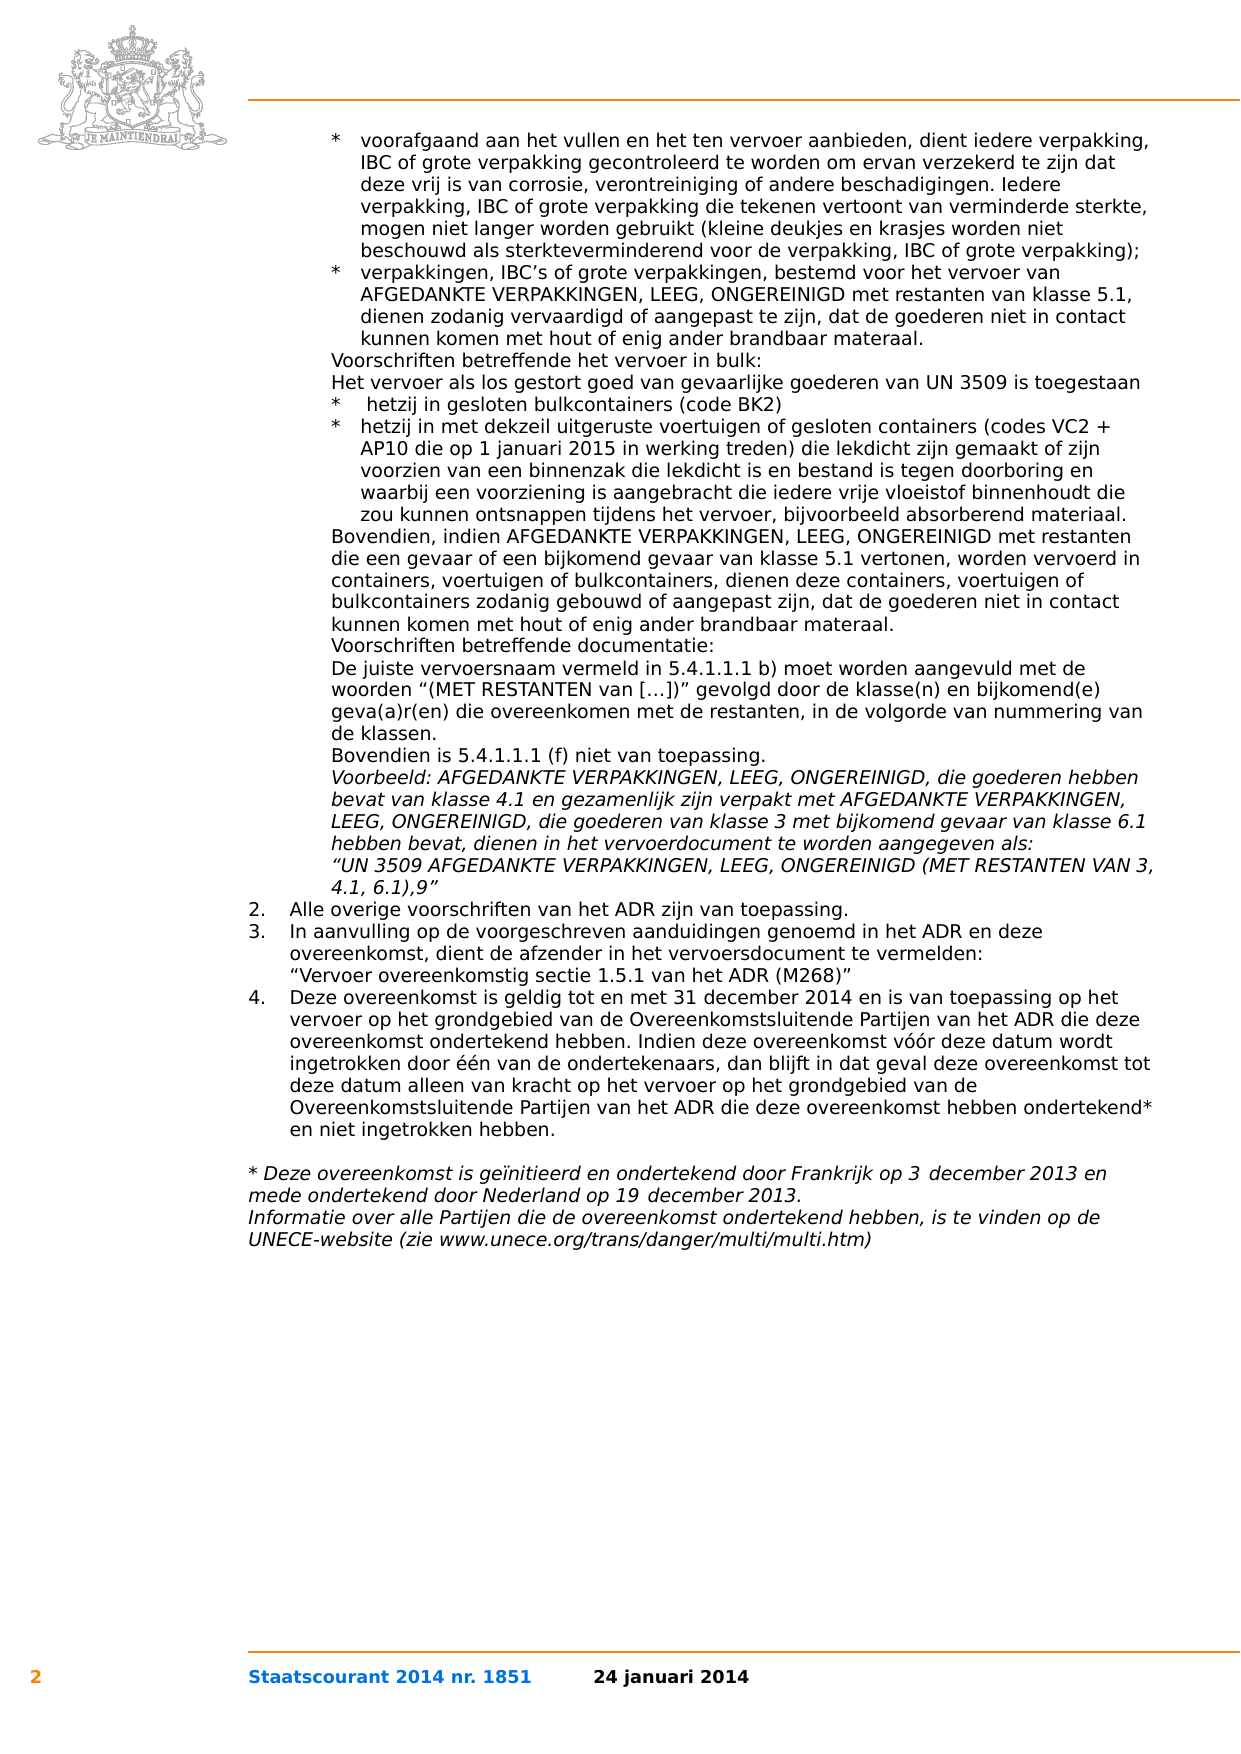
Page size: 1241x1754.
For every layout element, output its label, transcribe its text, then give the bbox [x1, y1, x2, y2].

text Informatie over alle Partijen die de overeenkomst ondertekend hebben, is te vinden op de UNECE-website (zie www.unece.org/trans/danger/multi/multi.htm) [248, 1207, 1163, 1251]
text Bovendien is 5.4.1.1.1 (f) niet van toepassing. [331, 745, 1163, 767]
text 3. In aanvulling op de voorgeschreven aanduidingen genoemd in het ADR en deze overeenkomst, dient de afzender in het vervoersdocument te vermelden: [248, 921, 1163, 965]
text * Deze overeenkomst is geïnitieerd en ondertekend door Frankrijk op 3 december 2013 en mede ondertekend door Nederland op 19 december 2013. [248, 1163, 1163, 1207]
text * voorafgaand aan het vullen en het ten vervoer aanbieden, dient iedere verpakking, IBC of grote verpakking gecontroleerd te worden om ervan verzekerd te zijn dat deze vrij is van corrosie, verontreiniging of andere beschadigingen. Iedere verpakking, IBC of grote verpakking die tekenen vertoont van verminderde sterkte, mogen niet langer worden gebruikt (kleine deukjes en krasjes worden niet beschouwd als sterkteverminderend voor de verpakking, IBC of grote verpakking); [331, 130, 1163, 262]
picture [38, 25, 227, 150]
text Bovendien, indien AFGEDANKTE VERPAKKINGEN, LEEG, ONGEREINIGD met restanten die een gevaar of een bijkomend gevaar van klasse 5.1 vertonen, worden vervoerd in containers, voertuigen of bulkcontainers, dienen deze containers, voertuigen of bulkcontainers zodanig gebouwd of aangepast zijn, dat de goederen niet in contact kunnen komen met hout of enig ander brandbaar materaal. [331, 526, 1163, 635]
text “UN 3509 AFGEDANKTE VERPAKKINGEN, LEEG, ONGEREINIGD (MET RESTANTEN VAN 3, 4.1, 6.1),9” [331, 855, 1163, 899]
text 4. Deze overeenkomst is geldig tot en met 31 december 2014 en is van toepassing op het vervoer op het grondgebied van de Overeenkomstsluitende Partijen van het ADR die deze overeenkomst ondertekend hebben. Indien deze overeenkomst vóór deze datum wordt ingetrokken door één van de ondertekenaars, dan blijft in dat geval deze overeenkomst tot deze datum alleen van kracht op het vervoer op het grondgebied van de Overeenkomstsluitende Partijen van het ADR die deze overeenkomst hebben ondertekend* en niet ingetrokken hebben. [248, 987, 1163, 1141]
text Voorschriften betreffende documentatie: [331, 635, 1163, 657]
text * hetzij in gesloten bulkcontainers (code BK2) [331, 394, 1163, 416]
text * verpakkingen, IBC’s of grote verpakkingen, bestemd voor het vervoer van AFGEDANKTE VERPAKKINGEN, LEEG, ONGEREINIGD met restanten van klasse 5.1, dienen zodanig vervaardigd of aangepast te zijn, dat de goederen niet in contact kunnen komen met hout of enig ander brandbaar materaal. [331, 262, 1163, 350]
text * hetzij in met dekzeil uitgeruste voertuigen of gesloten containers (codes VC2 + AP10 die op 1 januari 2015 in werking treden) die lekdicht zijn gemaakt of zijn voorzien van een binnenzak die lekdicht is en bestand is tegen doorboring en waarbij een voorziening is aangebracht die iedere vrije vloeistof binnenhoudt die zou kunnen ontsnappen tijdens het vervoer, bijvoorbeeld absorberend materiaal. [331, 416, 1163, 526]
text De juiste vervoersnaam vermeld in 5.4.1.1.1 b) moet worden aangevuld met de woorden “(MET RESTANTEN van […])” gevolgd door de klasse(n) en bijkomend(e) geva(a)r(en) die overeenkomen met de restanten, in de volgorde van nummering van de klassen. [331, 657, 1163, 745]
text “Vervoer overeenkomstig sectie 1.5.1 van het ADR (M268)” [289, 965, 1163, 987]
text Het vervoer als los gestort goed van gevaarlijke goederen van UN 3509 is toegestaan [331, 372, 1163, 394]
text Voorbeeld: AFGEDANKTE VERPAKKINGEN, LEEG, ONGEREINIGD, die goederen hebben bevat van klasse 4.1 en gezamenlijk zijn verpakt met AFGEDANKTE VERPAKKINGEN, LEEG, ONGEREINIGD, die goederen van klasse 3 met bijkomend gevaar van klasse 6.1 hebben bevat, dienen in het vervoerdocument te worden aangegeven als: [331, 767, 1163, 855]
text 2. Alle overige voorschriften van het ADR zijn van toepassing. [248, 899, 1163, 921]
text Voorschriften betreffende het vervoer in bulk: [331, 350, 1163, 372]
